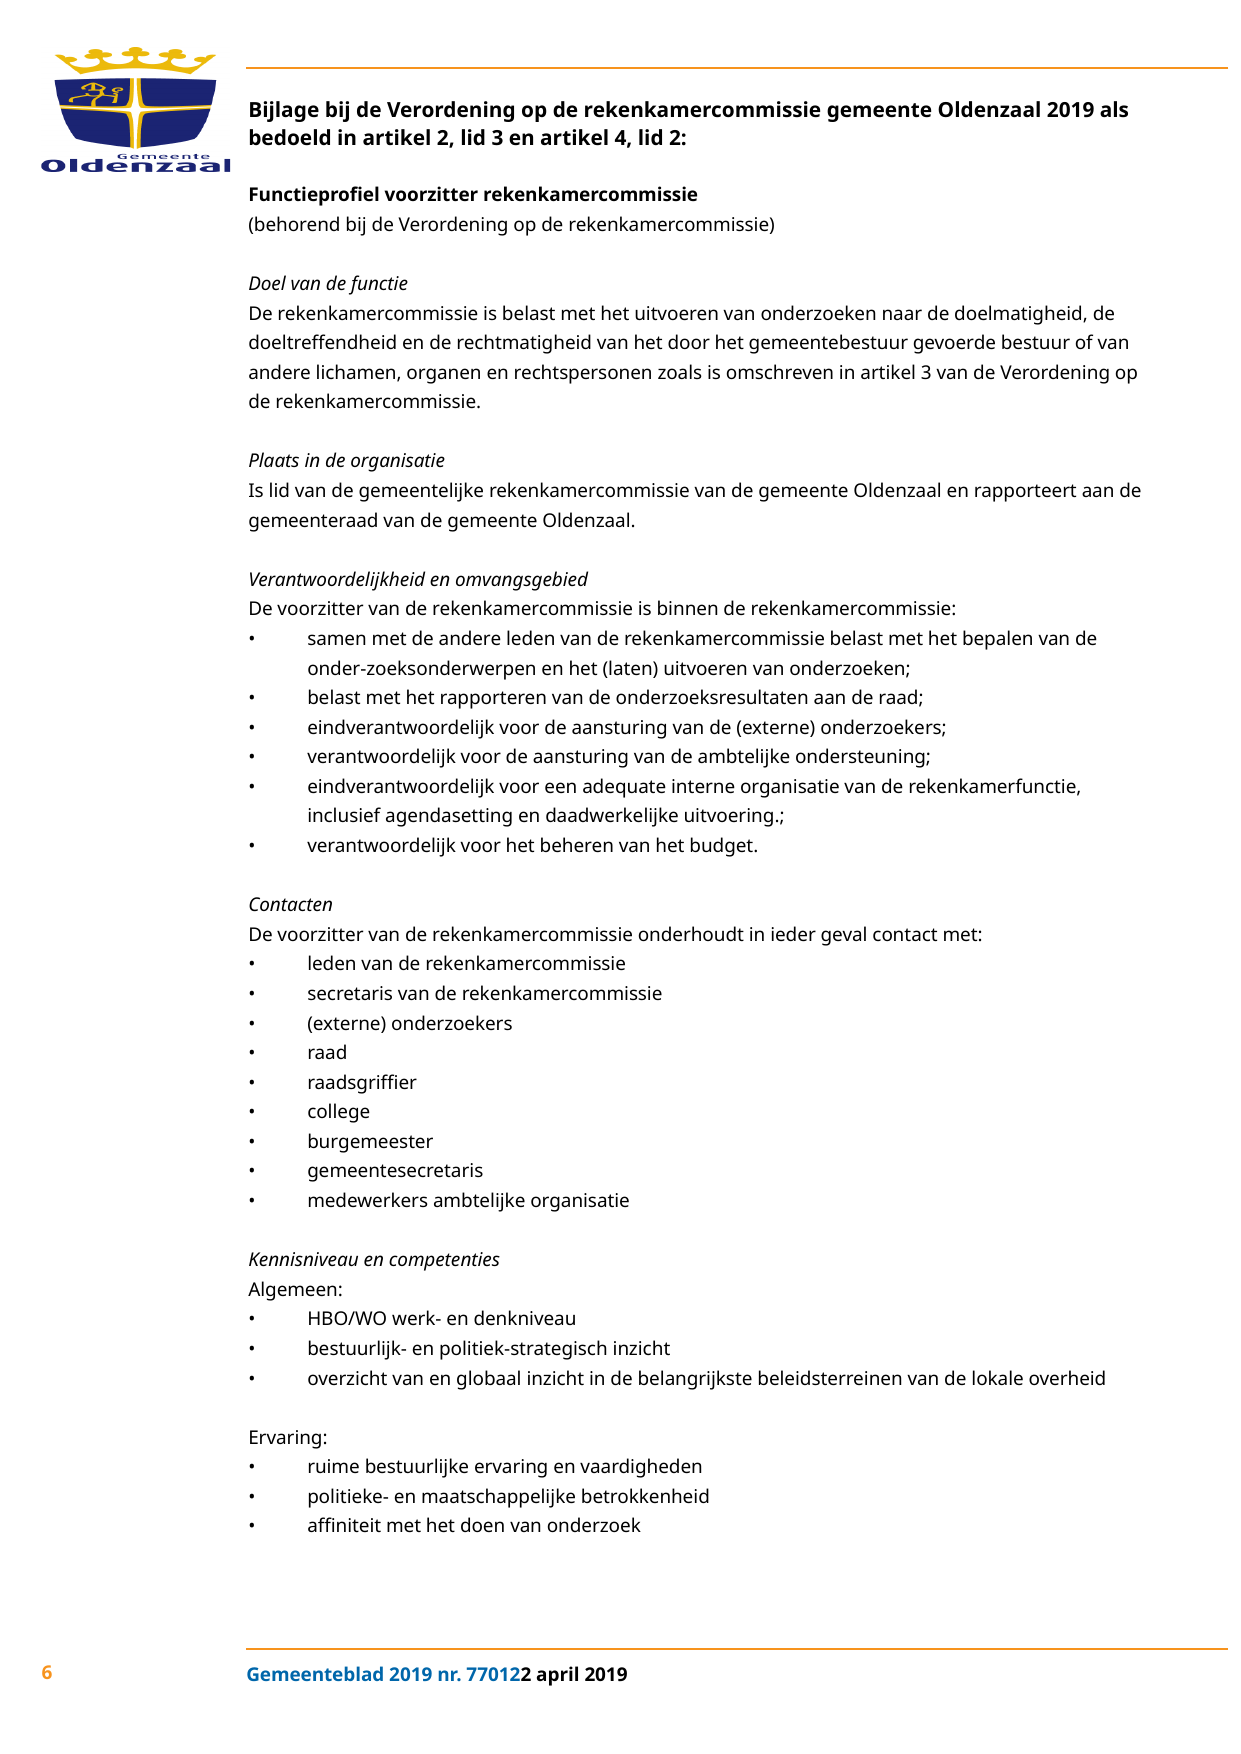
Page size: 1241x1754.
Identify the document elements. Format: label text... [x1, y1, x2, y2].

list affiniteit met het doen van onderzoek [248, 1513, 1152, 1538]
list verantwoordelijk voor de aansturing van de ambtelijke ondersteuning; [248, 743, 1152, 769]
list burgemeester [248, 1128, 1152, 1154]
list college [248, 1098, 1152, 1124]
text Ervaring: [248, 1424, 1152, 1449]
text De rekenkamercommissie is belast met het uitvoeren van onderzoeken naar de doelmatigheid, de doeltreffendheid en de rechtmatigheid van het door het gemeentebestuur gevoerde bestuur of van andere lichamen, organen en rechtspersonen zoals is omschreven in artikel 3 van de Verordening op de rekenkamercommissie. [248, 300, 1152, 414]
list politieke- en maatschappelijke betrokkenheid [248, 1483, 1152, 1509]
list ruime bestuurlijke ervaring en vaardigheden [248, 1453, 1152, 1479]
list raadsgriffier [248, 1069, 1152, 1094]
list gemeentesecretaris [248, 1158, 1152, 1183]
text Contacten [248, 891, 1152, 917]
list raad [248, 1039, 1152, 1065]
text Plaats in de organisatie [248, 448, 1152, 473]
list overzicht van en globaal inzicht in de belangrijkste beleidsterreinen van de lokale overheid [248, 1365, 1152, 1390]
list eindverantwoordelijk voor een adequate interne organisatie van de rekenkamerfunctie, inclusief agendasetting en daadwerkelijke uitvoering.; [248, 773, 1152, 828]
text Doel van de functie [248, 270, 1152, 296]
text Is lid van de gemeentelijke rekenkamercommissie van de gemeente Oldenzaal en rapporteert aan de gemeenteraad van de gemeente Oldenzaal. [248, 477, 1152, 532]
list bestuurlijk- en politiek-strategisch inzicht [248, 1335, 1152, 1361]
list secretaris van de rekenkamercommissie [248, 980, 1152, 1006]
text Functieprofiel voorzitter rekenkamercommissie [248, 181, 1152, 207]
picture [41, 47, 231, 172]
text Kennisniveau en competenties [248, 1246, 1152, 1272]
list medewerkers ambtelijke organisatie [248, 1187, 1152, 1213]
list samen met de andere leden van de rekenkamercommissie belast met het bepalen van de onder-zoeksonderwerpen en het (laten) uitvoeren van onderzoeken; [248, 625, 1152, 680]
list (externe) onderzoekers [248, 1010, 1152, 1035]
list verantwoordelijk voor het beheren van het budget. [248, 832, 1152, 858]
list HBO/WO werk- en denkniveau [248, 1306, 1152, 1331]
text Bijlage bij de Verordening op de rekenkamercommissie gemeente Oldenzaal 2019 als bedoeld in artikel 2, lid 3 en artikel 4, lid 2: [248, 95, 1152, 152]
list eindverantwoordelijk voor de aansturing van de (externe) onderzoekers; [248, 714, 1152, 739]
text De voorzitter van de rekenkamercommissie is binnen de rekenkamercommissie: [248, 596, 1152, 621]
list belast met het rapporteren van de onderzoeksresultaten aan de raad; [248, 684, 1152, 710]
text De voorzitter van de rekenkamercommissie onderhoudt in ieder geval contact met: [248, 921, 1152, 947]
list leden van de rekenkamercommissie [248, 951, 1152, 976]
text Algemeen: [248, 1276, 1152, 1302]
text (behorend bij de Verordening op de rekenkamercommissie) [248, 211, 1152, 237]
text Verantwoordelijkheid en omvangsgebied [248, 566, 1152, 592]
